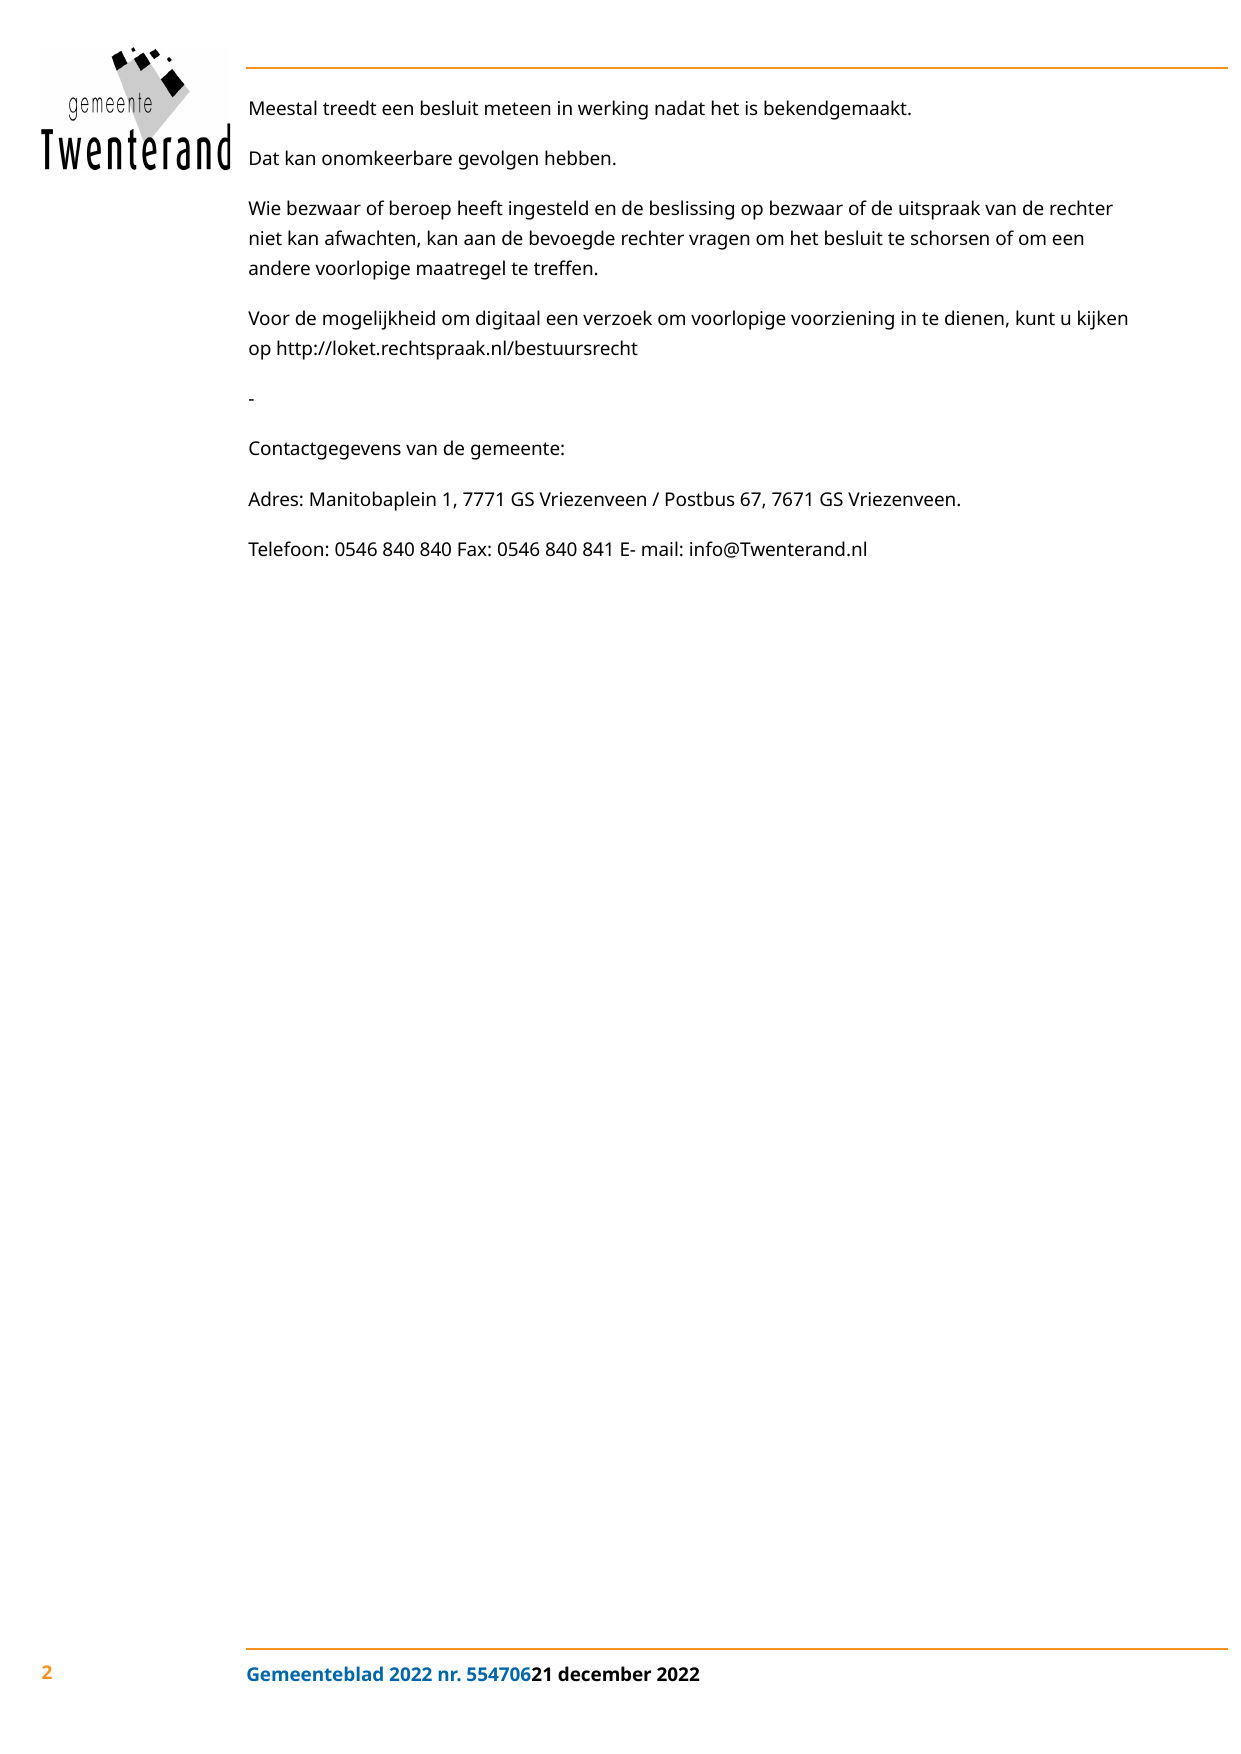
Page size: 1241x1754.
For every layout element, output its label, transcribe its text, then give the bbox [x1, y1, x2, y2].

text - [248, 385, 1152, 411]
picture [41, 47, 231, 172]
text Voor de mogelijkheid om digitaal een verzoek om voorlopige voorziening in te dienen, kunt u kijken op http://loket.rechtspraak.nl/bestuursrecht [248, 305, 1152, 361]
text Wie bezwaar of beroep heeft ingesteld en de beslissing op bezwaar of de uitspraak van de rechter niet kan afwachten, kan aan de bevoegde rechter vragen om het besluit te schorsen of om een andere voorlopige maatregel te treffen. [248, 196, 1152, 281]
text Meestal treedt een besluit meteen in werking nadat het is bekendgemaakt. [248, 95, 1152, 121]
text Dat kan onomkeerbare gevolgen hebben. [248, 145, 1152, 171]
text Contactgegevens van de gemeente: [248, 436, 1152, 461]
text Adres: Manitobaplein 1, 7771 GS Vriezenveen / Postbus 67, 7671 GS Vriezenveen. [248, 486, 1152, 512]
text Telefoon: 0546 840 840 Fax: 0546 840 841 E- mail: info@Twenterand.nl [248, 536, 1152, 562]
